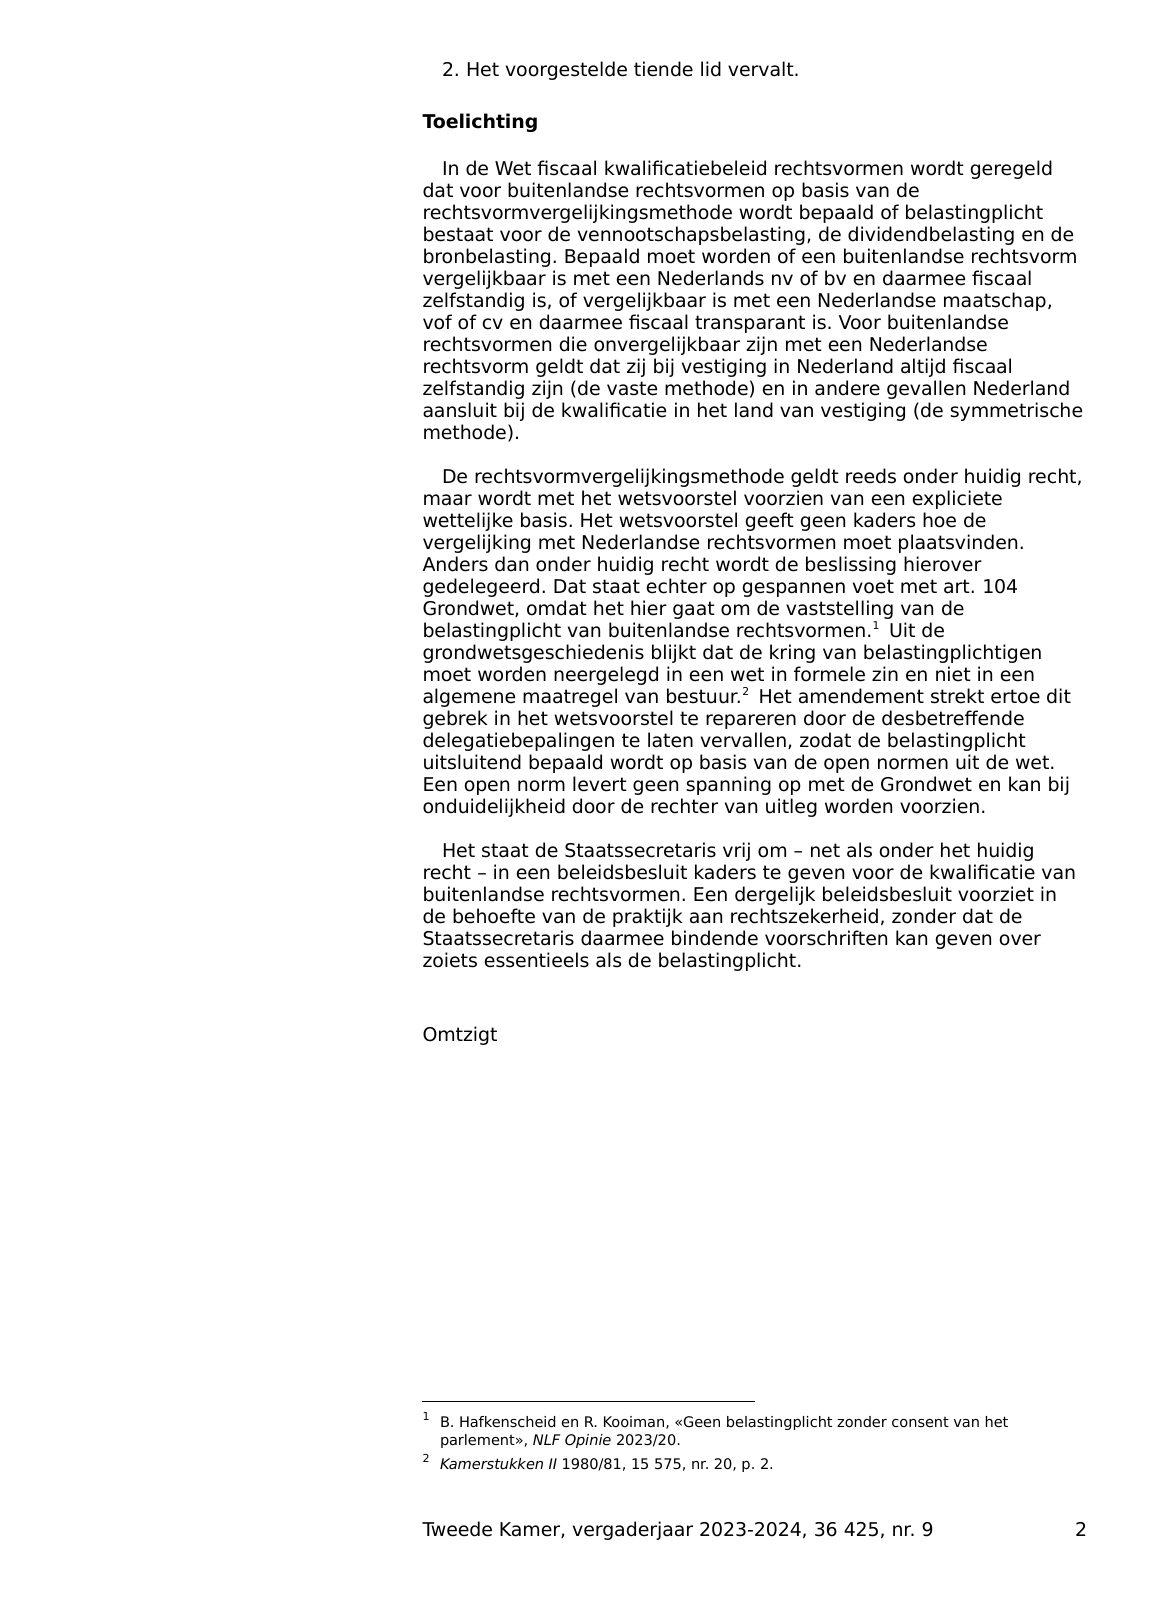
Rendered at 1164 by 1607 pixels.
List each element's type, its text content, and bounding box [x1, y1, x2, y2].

text B. Hafkenscheid en R. Kooiman, «Geen belastingplicht zonder consent van het parlement», NLF Opinie 2023/20. [422, 1410, 1087, 1449]
subtitle Toelichting [422, 111, 1087, 133]
text Het staat de Staatssecretaris vrij om – net als onder het huidig recht – in een beleidsbesluit kaders te geven voor de kwalificatie van buitenlandse rechtsvormen. Een dergelijk beleidsbesluit voorziet in de behoefte van de praktijk aan rechtszekerheid, zonder dat de Staatssecretaris daarmee bindende voorschriften kan geven over zoiets essentieels als de belastingplicht. [422, 840, 1087, 972]
text In de Wet fiscaal kwalificatiebeleid rechtsvormen wordt geregeld dat voor buitenlandse rechtsvormen op basis van de rechtsvormvergelijkingsmethode wordt bepaald of belastingplicht bestaat voor de vennootschapsbelasting, de dividendbelasting en de bronbelasting. Bepaald moet worden of een buitenlandse rechtsvorm vergelijkbaar is met een Nederlands nv of bv en daarmee fiscaal zelfstandig is, of vergelijkbaar is met een Nederlandse maatschap, vof of cv en daarmee fiscaal transparant is. Voor buitenlandse rechtsvormen die onvergelijkbaar zijn met een Nederlandse rechtsvorm geldt dat zij bij vestiging in Nederland altijd fiscaal zelfstandig zijn (de vaste methode) en in andere gevallen Nederland aansluit bij de kwalificatie in het land van vestiging (de symmetrische methode). [422, 158, 1087, 444]
text 2. Het voorgestelde tiende lid vervalt. [422, 59, 1087, 81]
text Omtzigt [422, 1002, 1087, 1046]
text Kamerstukken II 1980/81, 15 575, nr. 20, p. 2. [422, 1452, 1087, 1474]
text De rechtsvormvergelijkingsmethode geldt reeds onder huidig recht, maar wordt met het wetsvoorstel voorzien van een expliciete wettelijke basis. Het wetsvoorstel geeft geen kaders hoe de vergelijking met Nederlandse rechtsvormen moet plaatsvinden. Anders dan onder huidig recht wordt de beslissing hierover gedelegeerd. Dat staat echter op gespannen voet met art. 104 Grondwet, omdat het hier gaat om de vaststelling van de belastingplicht van buitenlandse rechtsvormen. Uit de grondwetsgeschiedenis blijkt dat de kring van belastingplichtigen moet worden neergelegd in een wet in formele zin en niet in een algemene maatregel van bestuur. Het amendement strekt ertoe dit gebrek in het wetsvoorstel te repareren door de desbetreffende delegatiebepalingen te laten vervallen, zodat de belastingplicht uitsluitend bepaald wordt op basis van de open normen uit de wet. Een open norm levert geen spanning op met de Grondwet en kan bij onduidelijkheid door de rechter van uitleg worden voorzien. [422, 466, 1087, 818]
